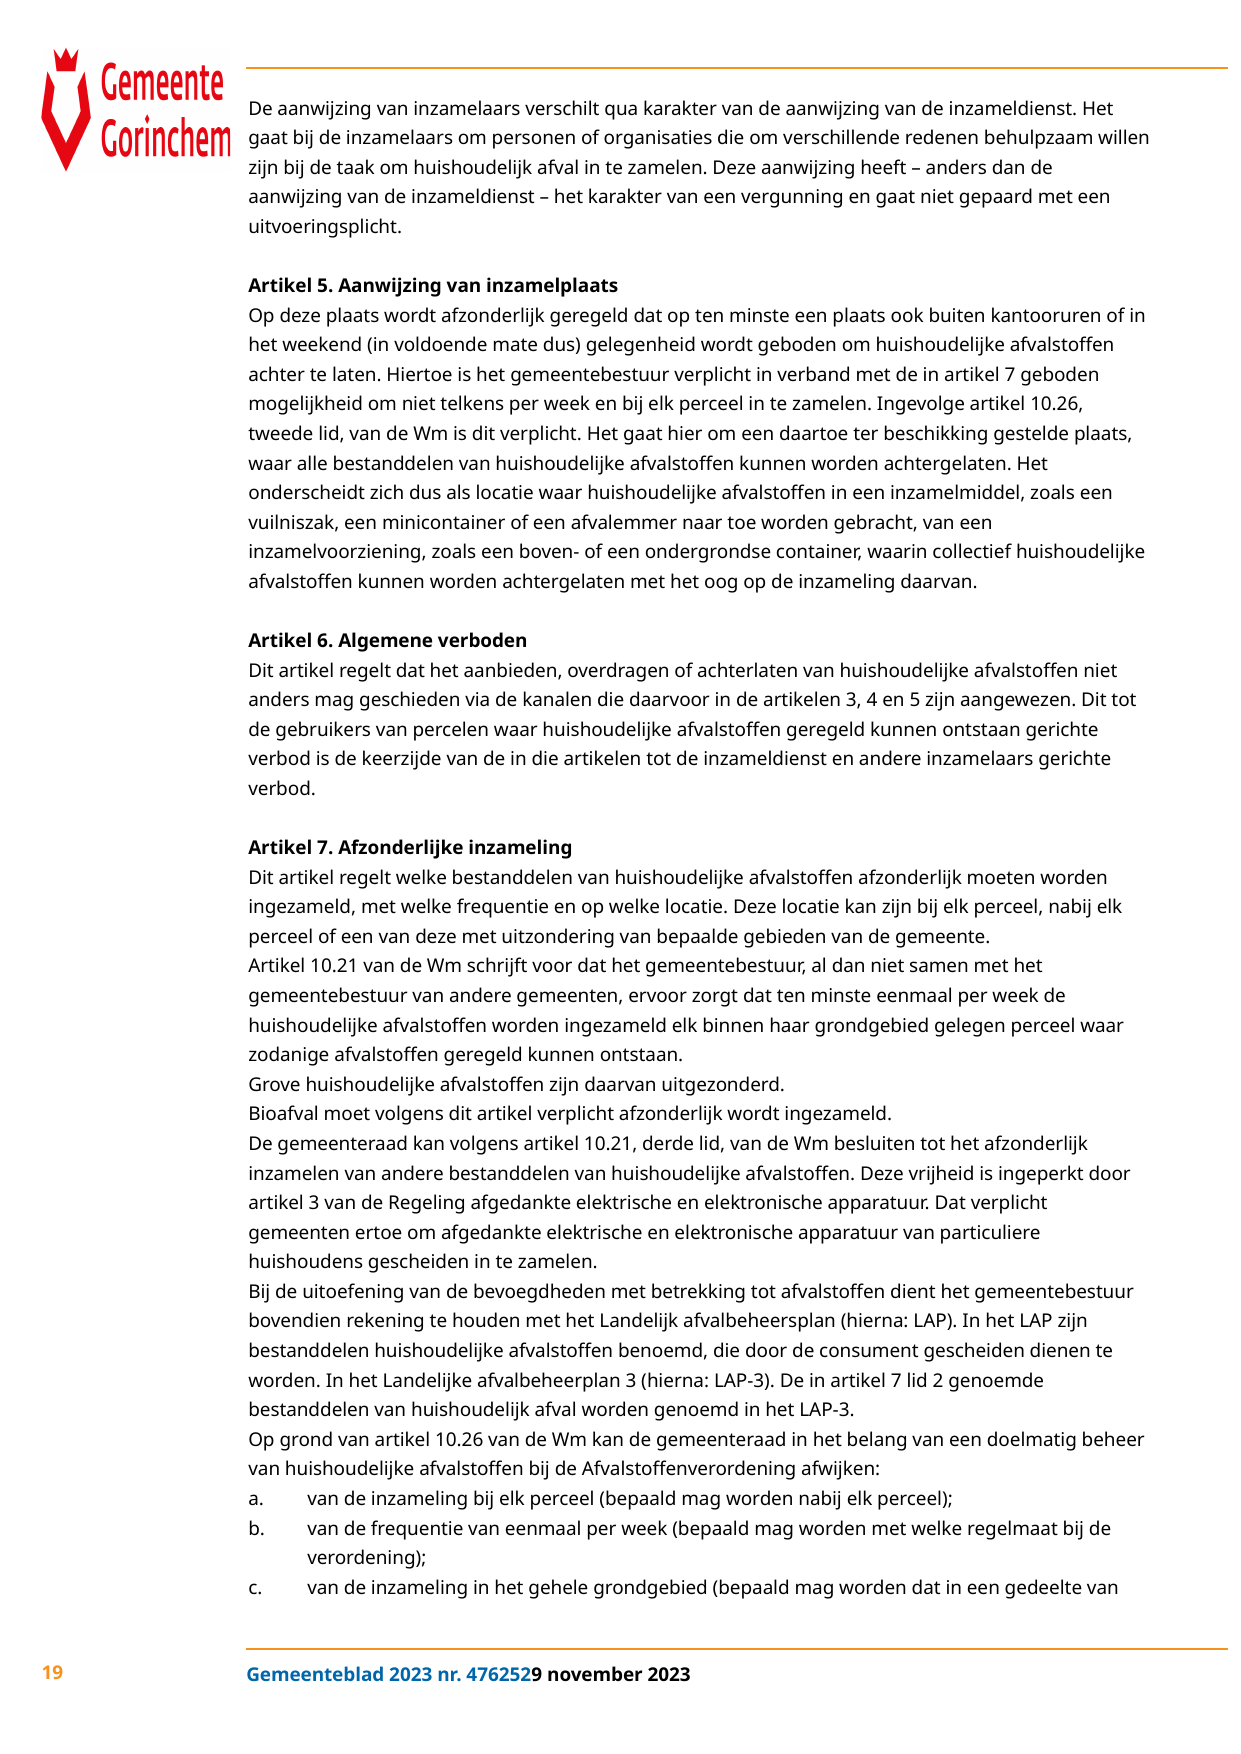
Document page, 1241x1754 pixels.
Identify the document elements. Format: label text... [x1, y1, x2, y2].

list van de frequentie van eenmaal per week (bepaald mag worden met welke regelmaat bij de verordening); [248, 1515, 1152, 1570]
text Dit artikel regelt dat het aanbieden, overdragen of achterlaten van huishoudelijke afvalstoffen niet anders mag geschieden via de kanalen die daarvoor in de artikelen 3, 4 en 5 zijn aangewezen. Dit tot de gebruikers van percelen waar huishoudelijke afvalstoffen geregeld kunnen ontstaan gerichte verbod is de keerzijde van de in die artikelen tot de inzameldienst en andere inzamelaars gerichte verbod. [248, 657, 1152, 801]
text Artikel 6. Algemene verboden [248, 627, 1152, 653]
text Op deze plaats wordt afzonderlijk geregeld dat op ten minste een plaats ook buiten kantooruren of in het weekend (in voldoende mate dus) gelegenheid wordt geboden om huishoudelijke afvalstoffen achter te laten. Hiertoe is het gemeentebestuur verplicht in verband met de in artikel 7 geboden mogelijkheid om niet telkens per week en bij elk perceel in te zamelen. Ingevolge artikel 10.26, tweede lid, van de Wm is dit verplicht. Het gaat hier om een daartoe ter beschikking gestelde plaats, waar alle bestanddelen van huishoudelijke afvalstoffen kunnen worden achtergelaten. Het onderscheidt zich dus als locatie waar huishoudelijke afvalstoffen in een inzamelmiddel, zoals een vuilniszak, een minicontainer of een afvalemmer naar toe worden gebracht, van een inzamelvoorziening, zoals een boven- of een ondergrondse container, waarin collectief huishoudelijke afvalstoffen kunnen worden achtergelaten met het oog op de inzameling daarvan. [248, 302, 1152, 594]
text Bioafval moet volgens dit artikel verplicht afzonderlijk wordt ingezameld. [248, 1101, 1152, 1126]
text Dit artikel regelt welke bestanddelen van huishoudelijke afvalstoffen afzonderlijk moeten worden ingezameld, met welke frequentie en op welke locatie. Deze locatie kan zijn bij elk perceel, nabij elk perceel of een van deze met uitzondering van bepaalde gebieden van de gemeente. [248, 864, 1152, 949]
list van de inzameling in het gehele grondgebied (bepaald mag worden dat in een gedeelte van [248, 1574, 1152, 1600]
text Grove huishoudelijke afvalstoffen zijn daarvan uitgezonderd. [248, 1071, 1152, 1097]
picture [41, 47, 231, 172]
text Artikel 5. Aanwijzing van inzamelplaats [248, 272, 1152, 298]
text Artikel 10.21 van de Wm schrijft voor dat het gemeentebestuur, al dan niet samen met het gemeentebestuur van andere gemeenten, ervoor zorgt dat ten minste eenmaal per week de huishoudelijke afvalstoffen worden ingezameld elk binnen haar grondgebied gelegen perceel waar zodanige afvalstoffen geregeld kunnen ontstaan. [248, 953, 1152, 1067]
text De gemeenteraad kan volgens artikel 10.21, derde lid, van de Wm besluiten tot het afzonderlijk inzamelen van andere bestanddelen van huishoudelijke afvalstoffen. Deze vrijheid is ingeperkt door artikel 3 van de Regeling afgedankte elektrische en elektronische apparatuur. Dat verplicht gemeenten ertoe om afgedankte elektrische en elektronische apparatuur van particuliere huishoudens gescheiden in te zamelen. [248, 1130, 1152, 1274]
text De aanwijzing van inzamelaars verschilt qua karakter van de aanwijzing van de inzameldienst. Het gaat bij de inzamelaars om personen of organisaties die om verschillende redenen behulpzaam willen zijn bij de taak om huishoudelijk afval in te zamelen. Deze aanwijzing heeft – anders dan de aanwijzing van de inzameldienst – het karakter van een vergunning en gaat niet gepaard met een uitvoeringsplicht. [248, 95, 1152, 239]
text Op grond van artikel 10.26 van de Wm kan de gemeenteraad in het belang van een doelmatig beheer van huishoudelijke afvalstoffen bij de Afvalstoffenverordening afwijken: [248, 1426, 1152, 1481]
text Artikel 7. Afzonderlijke inzameling [248, 834, 1152, 860]
list van de inzameling bij elk perceel (bepaald mag worden nabij elk perceel); [248, 1485, 1152, 1511]
text Bij de uitoefening van de bevoegdheden met betrekking tot afvalstoffen dient het gemeentebestuur bovendien rekening te houden met het Landelijk afvalbeheersplan (hierna: LAP). In het LAP zijn bestanddelen huishoudelijke afvalstoffen benoemd, die door de consument gescheiden dienen te worden. In het Landelijke afvalbeheerplan 3 (hierna: LAP-3). De in artikel 7 lid 2 genoemde bestanddelen van huishoudelijk afval worden genoemd in het LAP-3. [248, 1278, 1152, 1422]
